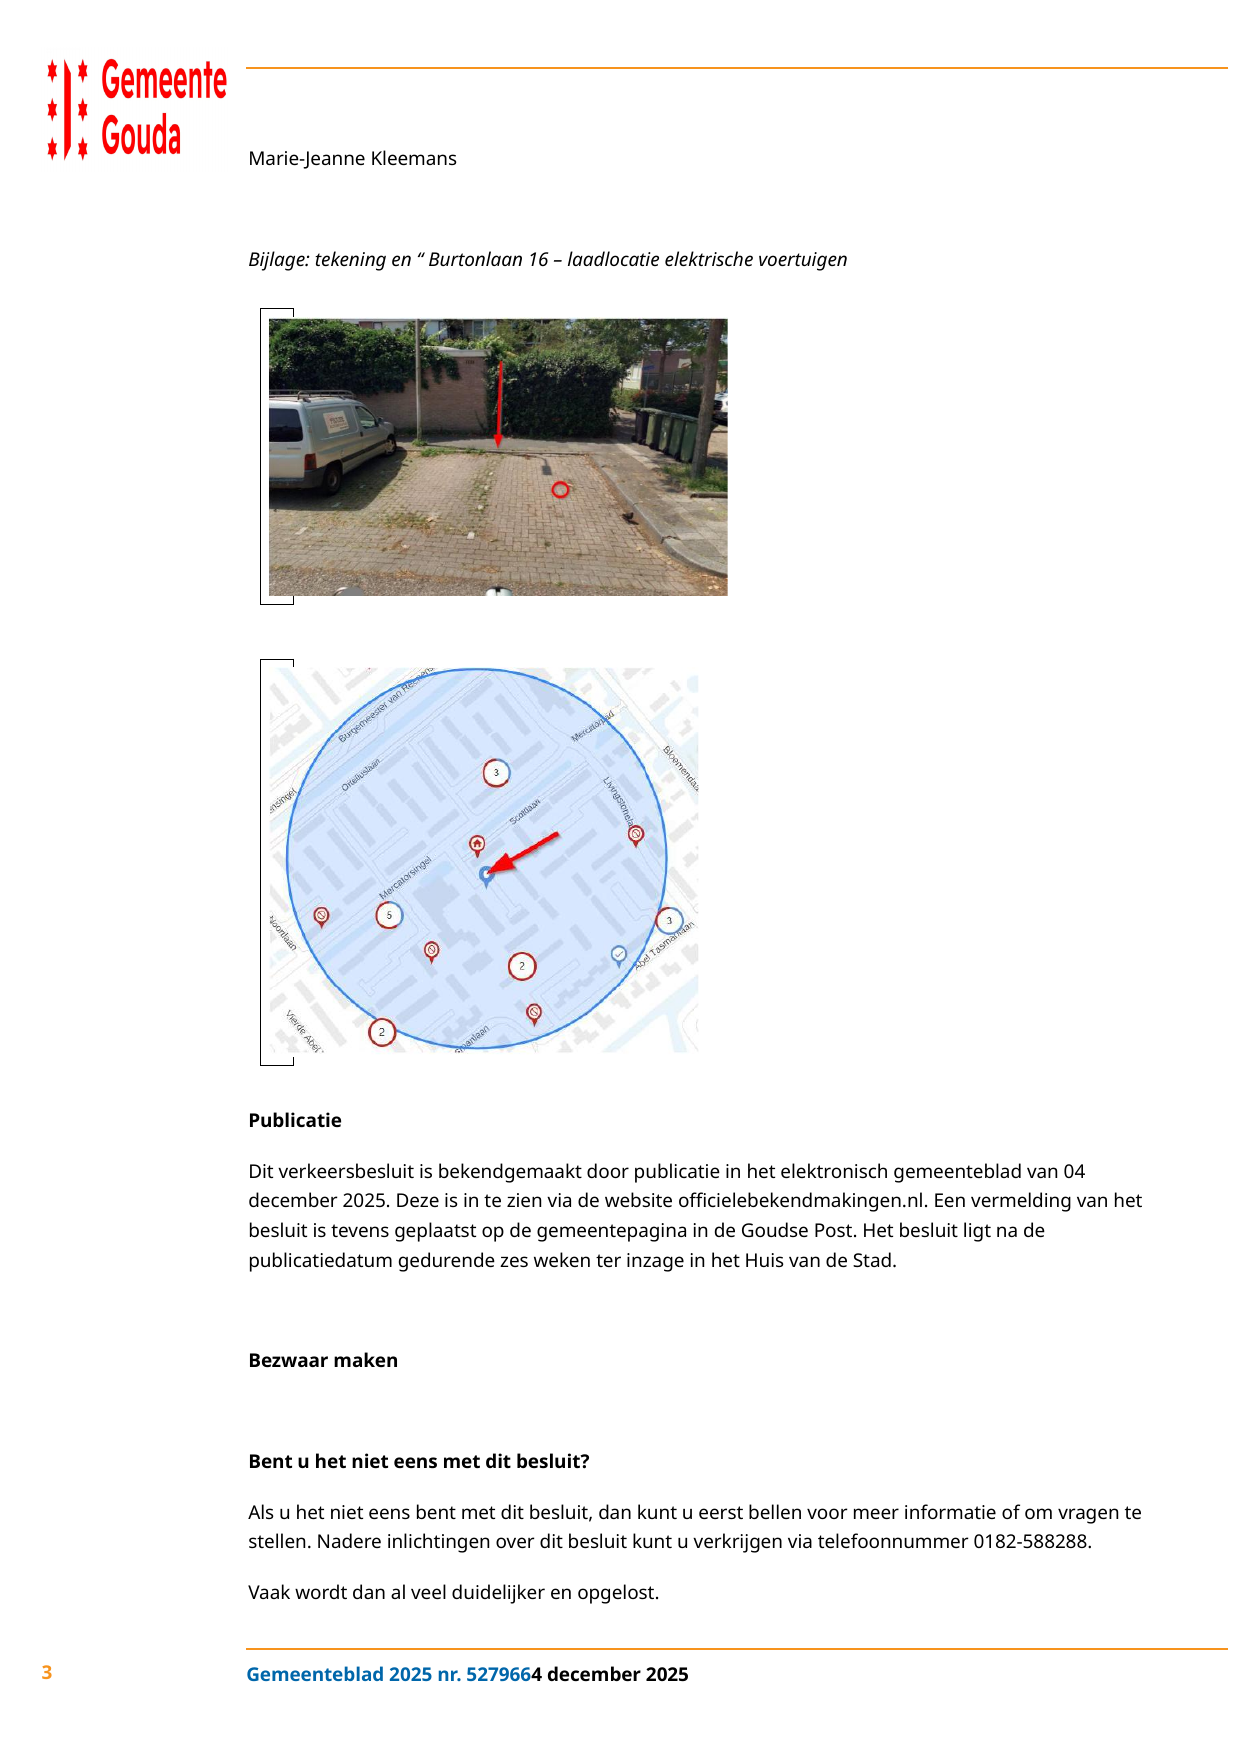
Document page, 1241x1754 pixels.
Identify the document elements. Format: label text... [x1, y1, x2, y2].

text Bent u het niet eens met dit besluit? [248, 1448, 1152, 1474]
text Vaak wordt dan al veel duidelijker en opgelost. [248, 1579, 1152, 1605]
text Als u het niet eens bent met dit besluit, dan kunt u eerst bellen voor meer informatie of om vragen te stellen. Nadere inlichtingen over dit besluit kunt u verkrijgen via telefoonnummer 0182-588288. [248, 1499, 1152, 1554]
text Dit verkeersbesluit is bekendgemaakt door publicatie in het elektronisch gemeenteblad van 04 december 2025. Deze is in te zien via de website officielebekendmakingen.nl. Een vermelding van het besluit is tevens geplaatst op de gemeentepagina in de Goudse Post. Het besluit ligt na de publicatiedatum gedurende zes weken ter inzage in het Huis van de Stad. [248, 1158, 1152, 1273]
text Bezwaar maken [248, 1348, 1152, 1373]
text Bijlage: tekening en “ Burtonlaan 16 – laadlocatie elektrische voertuigen [248, 246, 1152, 272]
picture [268, 317, 728, 596]
text Marie-Jeanne Kleemans [248, 145, 1152, 171]
picture [41, 47, 231, 172]
picture [268, 667, 699, 1057]
text Publicatie [248, 1108, 1152, 1133]
